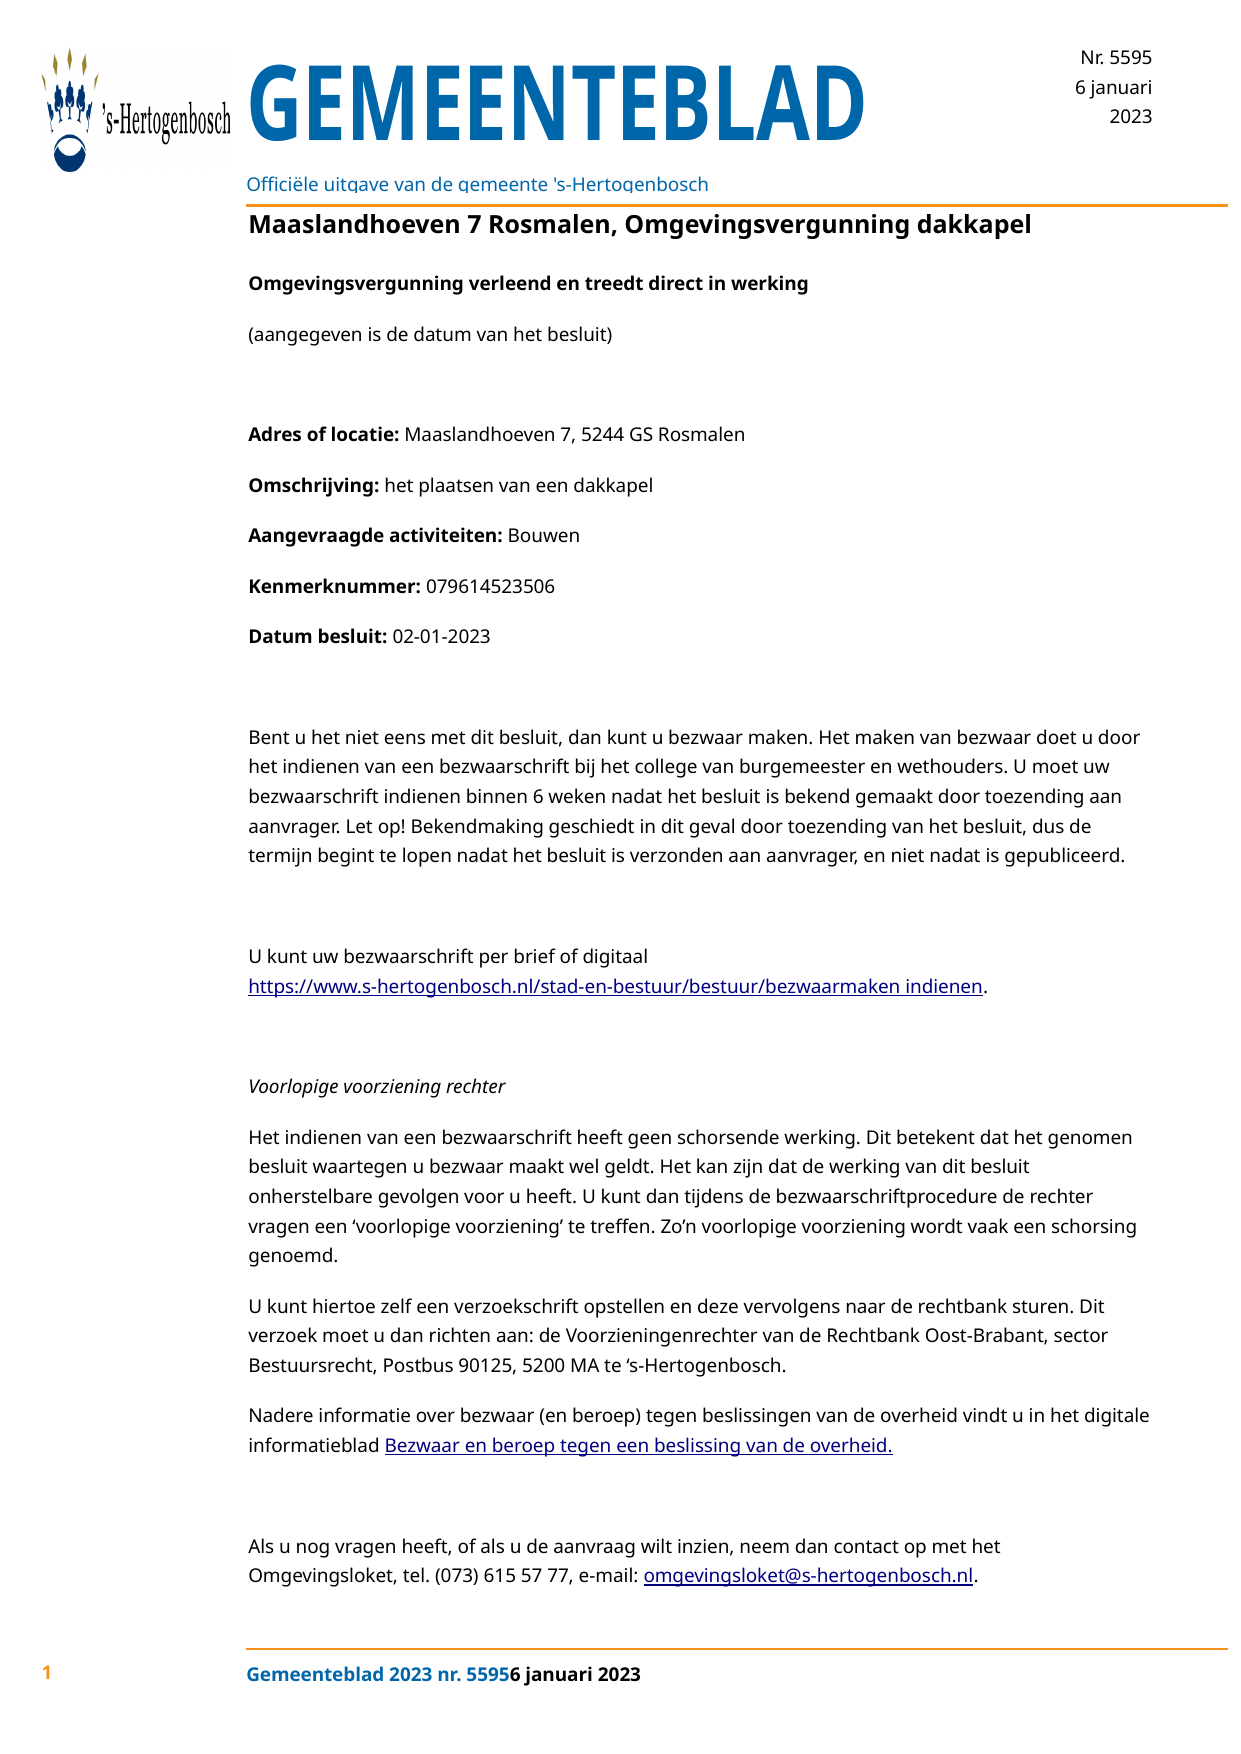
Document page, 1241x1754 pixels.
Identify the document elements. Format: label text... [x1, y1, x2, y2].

text Nadere informatie over bezwaar (en beroep) tegen beslissingen van de overheid vindt u in het digitale informatieblad Bezwaar en beroep tegen een beslissing van de overheid. [248, 1402, 1152, 1458]
text Voorlopige voorziening rechter [248, 1074, 1152, 1099]
text Aangevraagde activiteiten: Bouwen [248, 522, 1152, 548]
text Adres of locatie: Maaslandhoeven 7, 5244 GS Rosmalen [248, 422, 1152, 447]
text Bent u het niet eens met dit besluit, dan kunt u bezwaar maken. Het maken van bezwaar doet u door het indienen van een bezwaarschrift bij het college van burgemeester en wethouders. U moet uw bezwaarschrift indienen binnen 6 weken nadat het besluit is bekend gemaakt door toezending aan aanvrager. Let op! Bekendmaking geschiedt in dit geval door toezending van het besluit, dus de termijn begint te lopen nadat het besluit is verzonden aan aanvrager, en niet nadat is gepubliceerd. [248, 724, 1152, 868]
text U kunt hiertoe zelf een verzoekschrift opstellen en deze vervolgens naar de rechtbank sturen. Dit verzoek moet u dan richten aan: de Voorzieningenrechter van de Rechtbank Oost-Brabant, sector Bestuursrecht, Postbus 90125, 5200 MA te ‘s-Hertogenbosch. [248, 1293, 1152, 1378]
text Maaslandhoeven 7 Rosmalen, Omgevingsvergunning dakkapel [248, 207, 1152, 241]
text Kenmerknummer: 079614523506 [248, 573, 1152, 598]
text Datum besluit: 02-01-2023 [248, 623, 1152, 649]
text Omgevingsvergunning verleend en treedt direct in werking [248, 270, 1152, 296]
text U kunt uw bezwaarschrift per brief of digitaal https://www.s-hertogenbosch.nl/stad-en-bestuur/bestuur/bezwaarmaken indienen. [248, 943, 1152, 998]
text Het indienen van een bezwaarschrift heeft geen schorsende werking. Dit betekent dat het genomen besluit waartegen u bezwaar maakt wel geldt. Het kan zijn dat de werking van dit besluit onherstelbare gevolgen voor u heeft. U kunt dan tijdens de bezwaarschriftprocedure de rechter vragen een ‘voorlopige voorziening’ te treffen. Zo’n voorlopige voorziening wordt vaak een schorsing genoemd. [248, 1124, 1152, 1268]
picture [41, 47, 231, 172]
text Als u nog vragen heeft, of als u de aanvraag wilt inzien, neem dan contact op met het Omgevingsloket, tel. (073) 615 57 77, e-mail: omgevingsloket@s-hertogenbosch.nl. [248, 1533, 1152, 1588]
text (aangegeven is de datum van het besluit) [248, 321, 1152, 346]
text Omschrijving: het plaatsen van een dakkapel [248, 472, 1152, 498]
